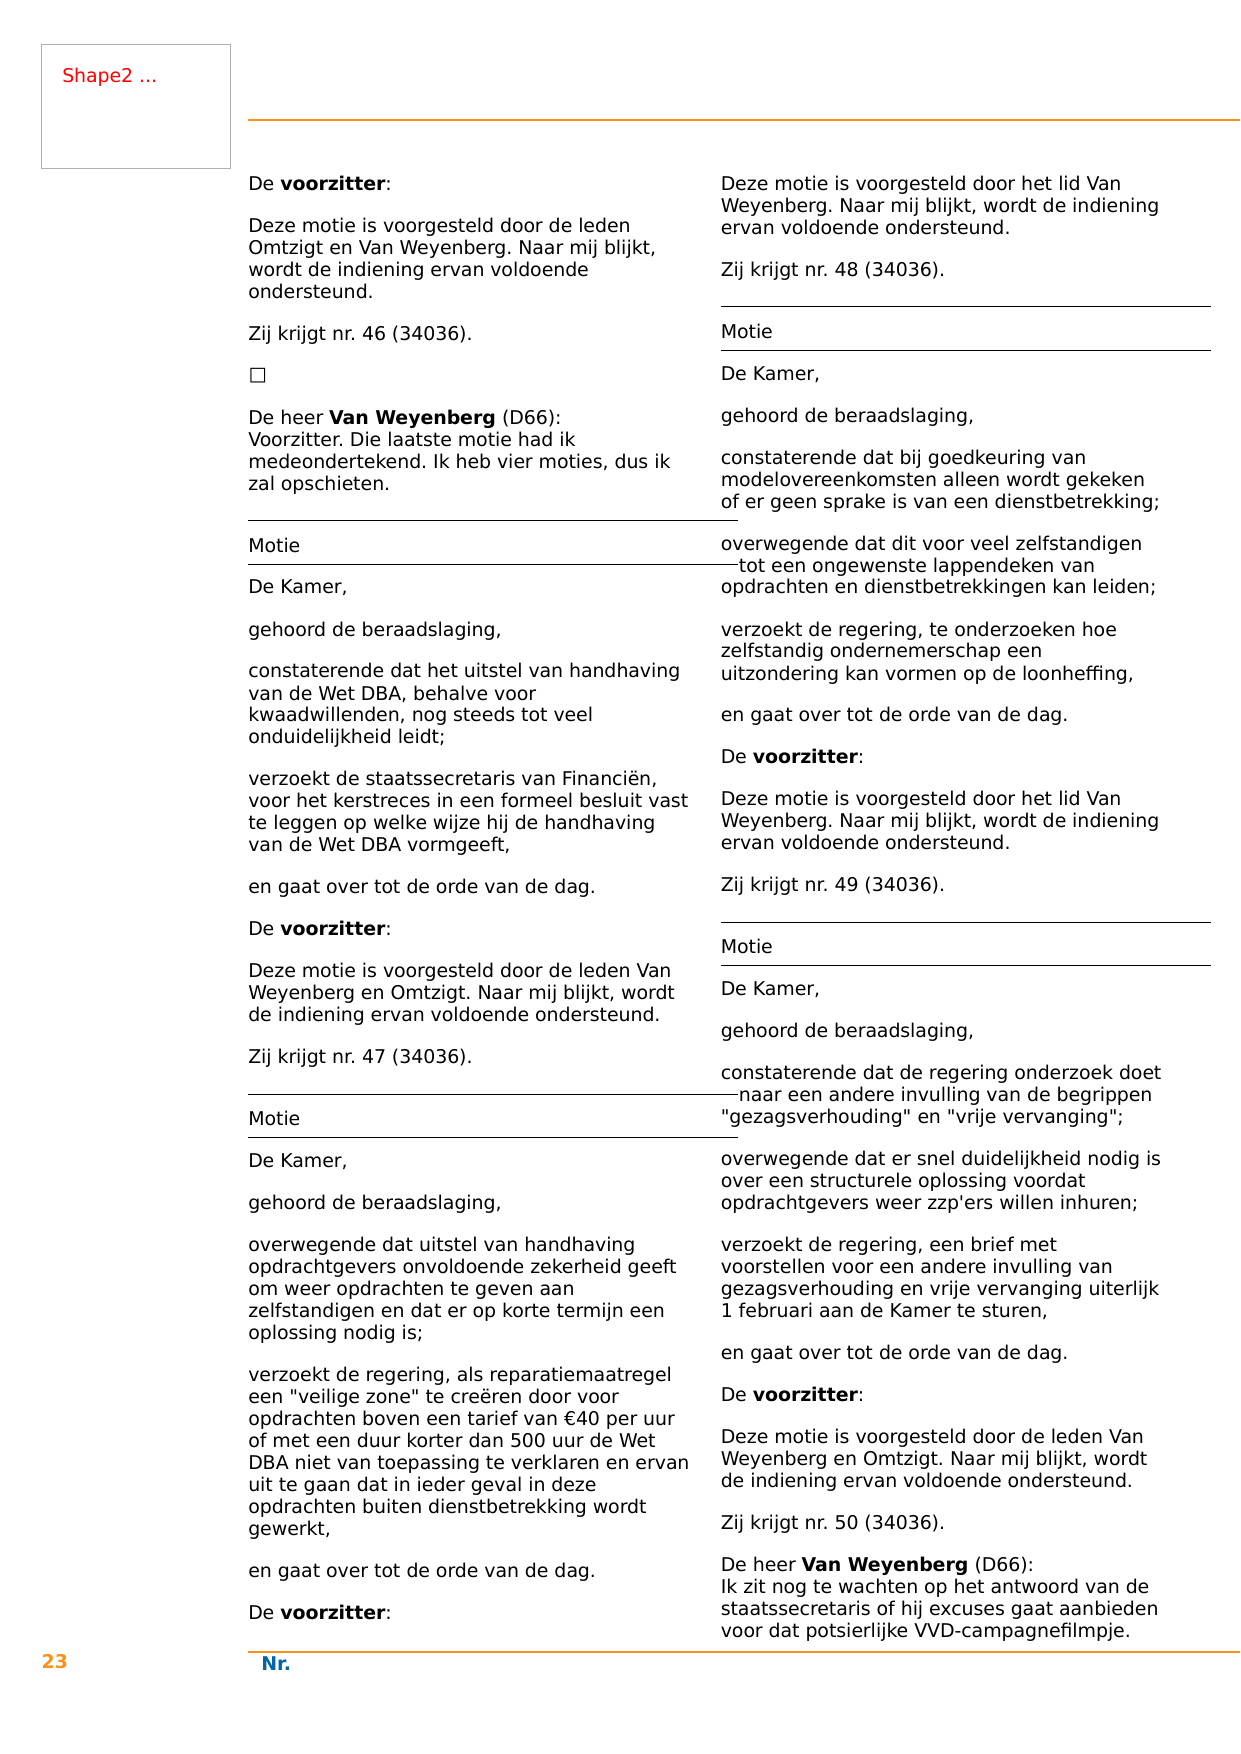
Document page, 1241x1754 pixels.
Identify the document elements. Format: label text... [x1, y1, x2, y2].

text gehoord de beraadslaging, [721, 1020, 1163, 1042]
text De Kamer, [248, 1150, 691, 1172]
text overwegende dat dit voor veel zelfstandigen tot een ongewenste lappendeken van opdrachten en dienstbetrekkingen kan leiden; [721, 532, 1163, 598]
text Ik zit nog te wachten op het antwoord van de staatssecretaris of hij excuses gaat aanbieden voor dat potsierlijke VVD-campagnefilmpje. [721, 1576, 1163, 1642]
text constaterende dat het uitstel van handhaving van de Wet DBA, behalve voor kwaadwillenden, nog steeds tot veel onduidelijkheid leidt; [248, 660, 691, 748]
text en gaat over tot de orde van de dag. [248, 876, 691, 898]
text De voorzitter: [248, 1602, 691, 1624]
text Motie [721, 936, 1163, 958]
text De voorzitter: [721, 746, 1163, 768]
text verzoekt de staatssecretaris van Financiën, voor het kerstreces in een formeel besluit vast te leggen op welke wijze hij de handhaving van de Wet DBA vormgeeft, [248, 768, 691, 856]
text De voorzitter: [248, 918, 691, 940]
text De heer Van Weyenberg (D66): [248, 407, 691, 429]
text De voorzitter: [721, 1384, 1163, 1406]
text Deze motie is voorgesteld door de leden Van Weyenberg en Omtzigt. Naar mij blijkt, wordt de indiening ervan voldoende ondersteund. [721, 1426, 1163, 1492]
text Deze motie is voorgesteld door de leden Van Weyenberg en Omtzigt. Naar mij blijkt, wordt de indiening ervan voldoende ondersteund. [248, 960, 691, 1026]
text Motie [248, 1108, 691, 1130]
text Deze motie is voorgesteld door de leden Omtzigt en Van Weyenberg. Naar mij blijkt, wordt de indiening ervan voldoende ondersteund. [248, 215, 691, 303]
text overwegende dat er snel duidelijkheid nodig is over een structurele oplossing voordat opdrachtgevers weer zzp'ers willen inhuren; [721, 1148, 1163, 1214]
text Zij krijgt nr. 48 (34036). [721, 259, 1163, 281]
text verzoekt de regering, als reparatiemaatregel een "veilige zone" te creëren door voor opdrachten boven een tarief van €40 per uur of met een duur korter dan 500 uur de Wet DBA niet van toepassing te verklaren en ervan uit te gaan dat in ieder geval in deze opdrachten buiten dienstbetrekking wordt gewerkt, [248, 1364, 691, 1540]
text Zij krijgt nr. 47 (34036). [248, 1046, 691, 1068]
text gehoord de beraadslaging, [248, 618, 691, 640]
text en gaat over tot de orde van de dag. [721, 704, 1163, 726]
text verzoekt de regering, te onderzoeken hoe zelfstandig ondernemerschap een uitzondering kan vormen op de loonheffing, [721, 618, 1163, 684]
text Deze motie is voorgesteld door het lid Van Weyenberg. Naar mij blijkt, wordt de indiening ervan voldoende ondersteund. [721, 788, 1163, 854]
text De Kamer, [721, 978, 1163, 1000]
text Motie [248, 534, 691, 556]
text De Kamer, [721, 363, 1163, 384]
text overwegende dat uitstel van handhaving opdrachtgevers onvoldoende zekerheid geeft om weer opdrachten te geven aan zelfstandigen en dat er op korte termijn een oplossing nodig is; [248, 1234, 691, 1344]
text De heer Van Weyenberg (D66): [721, 1554, 1163, 1576]
text Zij krijgt nr. 49 (34036). [721, 874, 1163, 896]
text ⬜ [248, 365, 691, 387]
text en gaat over tot de orde van de dag. [721, 1342, 1163, 1364]
text Motie [721, 321, 1163, 343]
text Deze motie is voorgesteld door het lid Van Weyenberg. Naar mij blijkt, wordt de indiening ervan voldoende ondersteund. [721, 173, 1163, 239]
text De voorzitter: [248, 173, 691, 195]
text constaterende dat de regering onderzoek doet naar een andere invulling van de begrippen "gezagsverhouding" en "vrije vervanging"; [721, 1062, 1163, 1128]
text Zij krijgt nr. 46 (34036). [248, 323, 691, 345]
text Voorzitter. Die laatste motie had ik medeondertekend. Ik heb vier moties, dus ik zal opschieten. [248, 429, 691, 494]
text verzoekt de regering, een brief met voorstellen voor een andere invulling van gezagsverhouding en vrije vervanging uiterlijk 1 februari aan de Kamer te sturen, [721, 1234, 1163, 1322]
text gehoord de beraadslaging, [721, 404, 1163, 427]
text constaterende dat bij goedkeuring van modelovereenkomsten alleen wordt gekeken of er geen sprake is van een dienstbetrekking; [721, 447, 1163, 512]
text Zij krijgt nr. 50 (34036). [721, 1512, 1163, 1534]
text De Kamer, [248, 576, 691, 598]
text en gaat over tot de orde van de dag. [248, 1560, 691, 1582]
text gehoord de beraadslaging, [248, 1192, 691, 1214]
